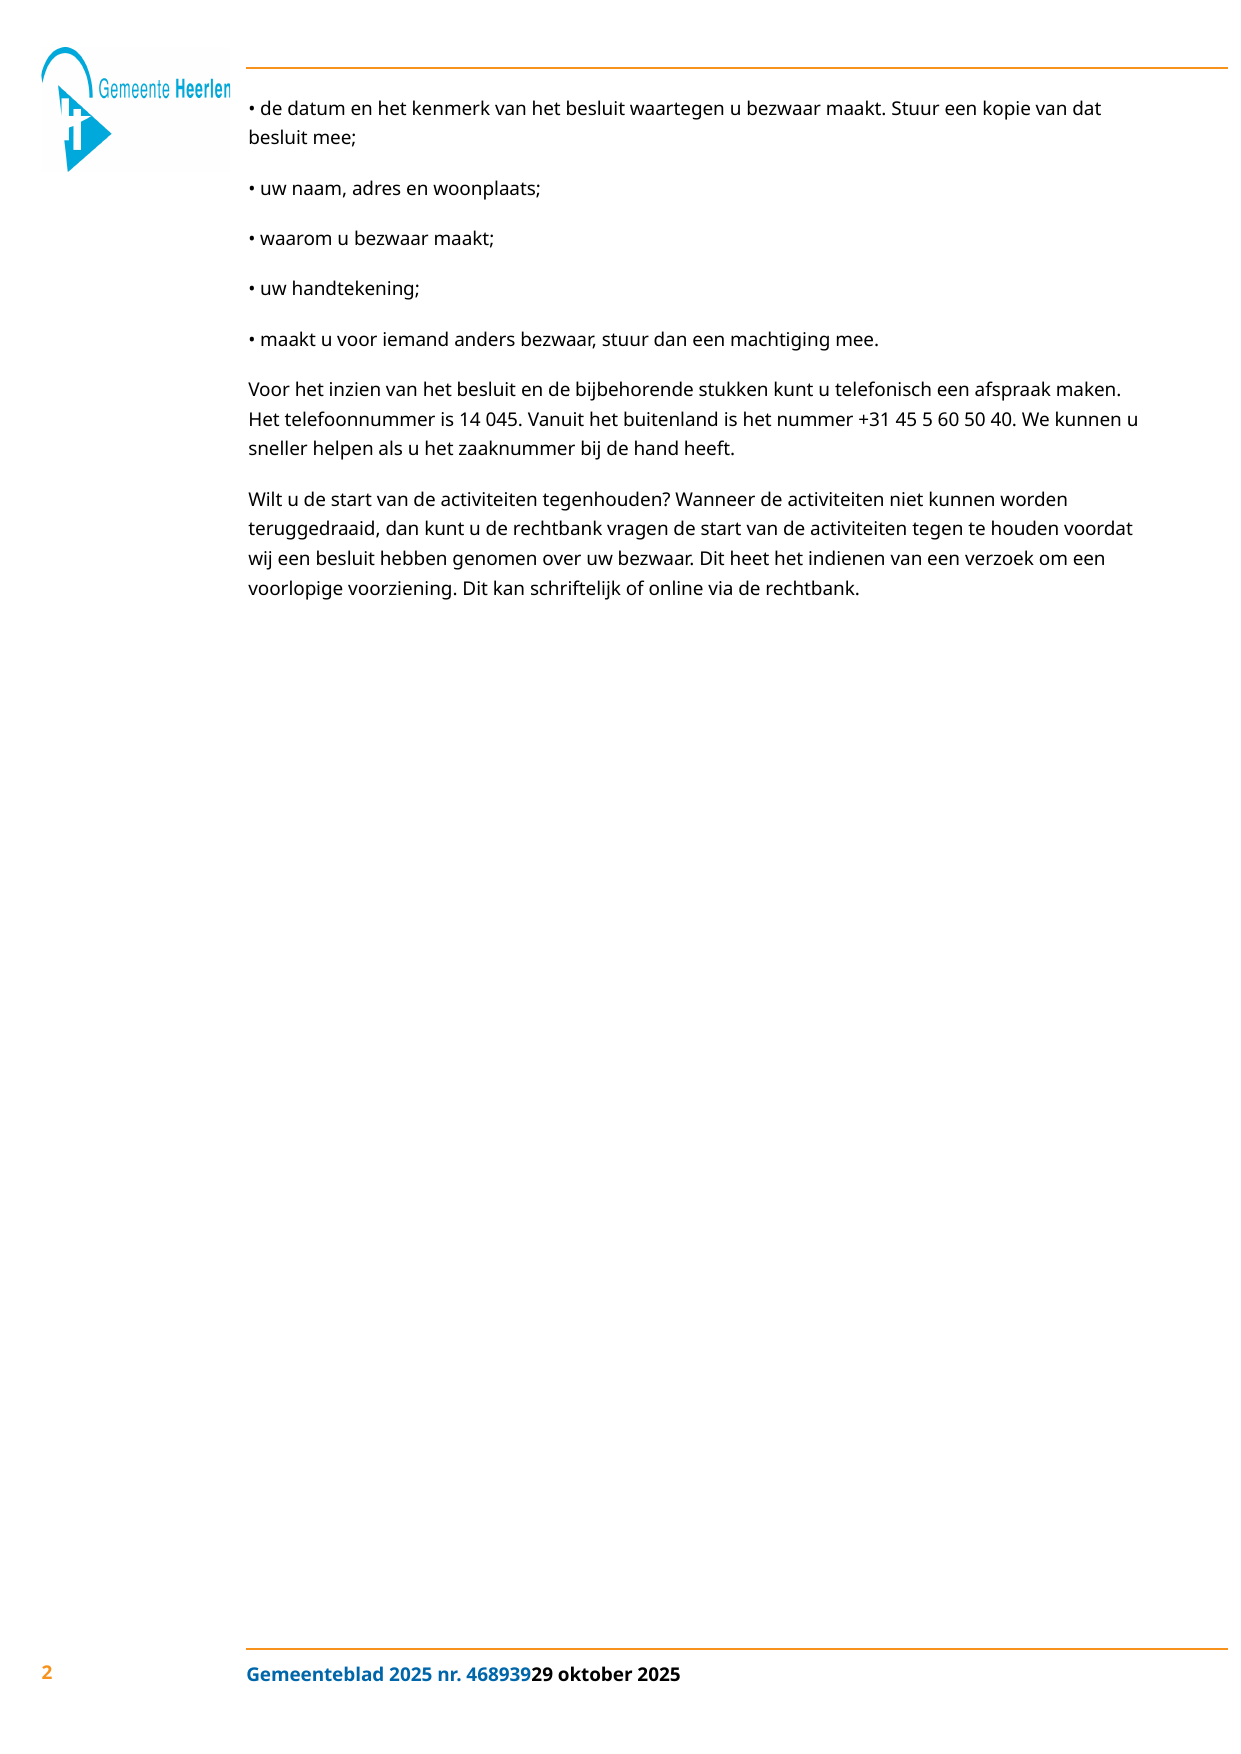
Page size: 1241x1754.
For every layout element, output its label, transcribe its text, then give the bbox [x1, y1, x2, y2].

text • waarom u bezwaar maakt; [248, 225, 1152, 251]
text • uw handtekening; [248, 276, 1152, 301]
text • uw naam, adres en woonplaats; [248, 175, 1152, 201]
text Wilt u de start van de activiteiten tegenhouden? Wanneer de activiteiten niet kunnen worden teruggedraaid, dan kunt u de rechtbank vragen de start van de activiteiten tegen te houden voordat wij een besluit hebben genomen over uw bezwaar. Dit heet het indienen van een verzoek om een voorlopige voorziening. Dit kan schriftelijk of online via de rechtbank. [248, 486, 1152, 601]
picture [41, 47, 231, 172]
text Voor het inzien van het besluit en de bijbehorende stukken kunt u telefonisch een afspraak maken. Het telefoonnummer is 14 045. Vanuit het buitenland is het nummer +31 45 5 60 50 40. We kunnen u sneller helpen als u het zaaknummer bij de hand heeft. [248, 376, 1152, 461]
picture [41, 47, 59, 70]
text • de datum en het kenmerk van het besluit waartegen u bezwaar maakt. Stuur een kopie van dat besluit mee; [248, 95, 1152, 150]
text • maakt u voor iemand anders bezwaar, stuur dan een machtiging mee. [248, 326, 1152, 352]
